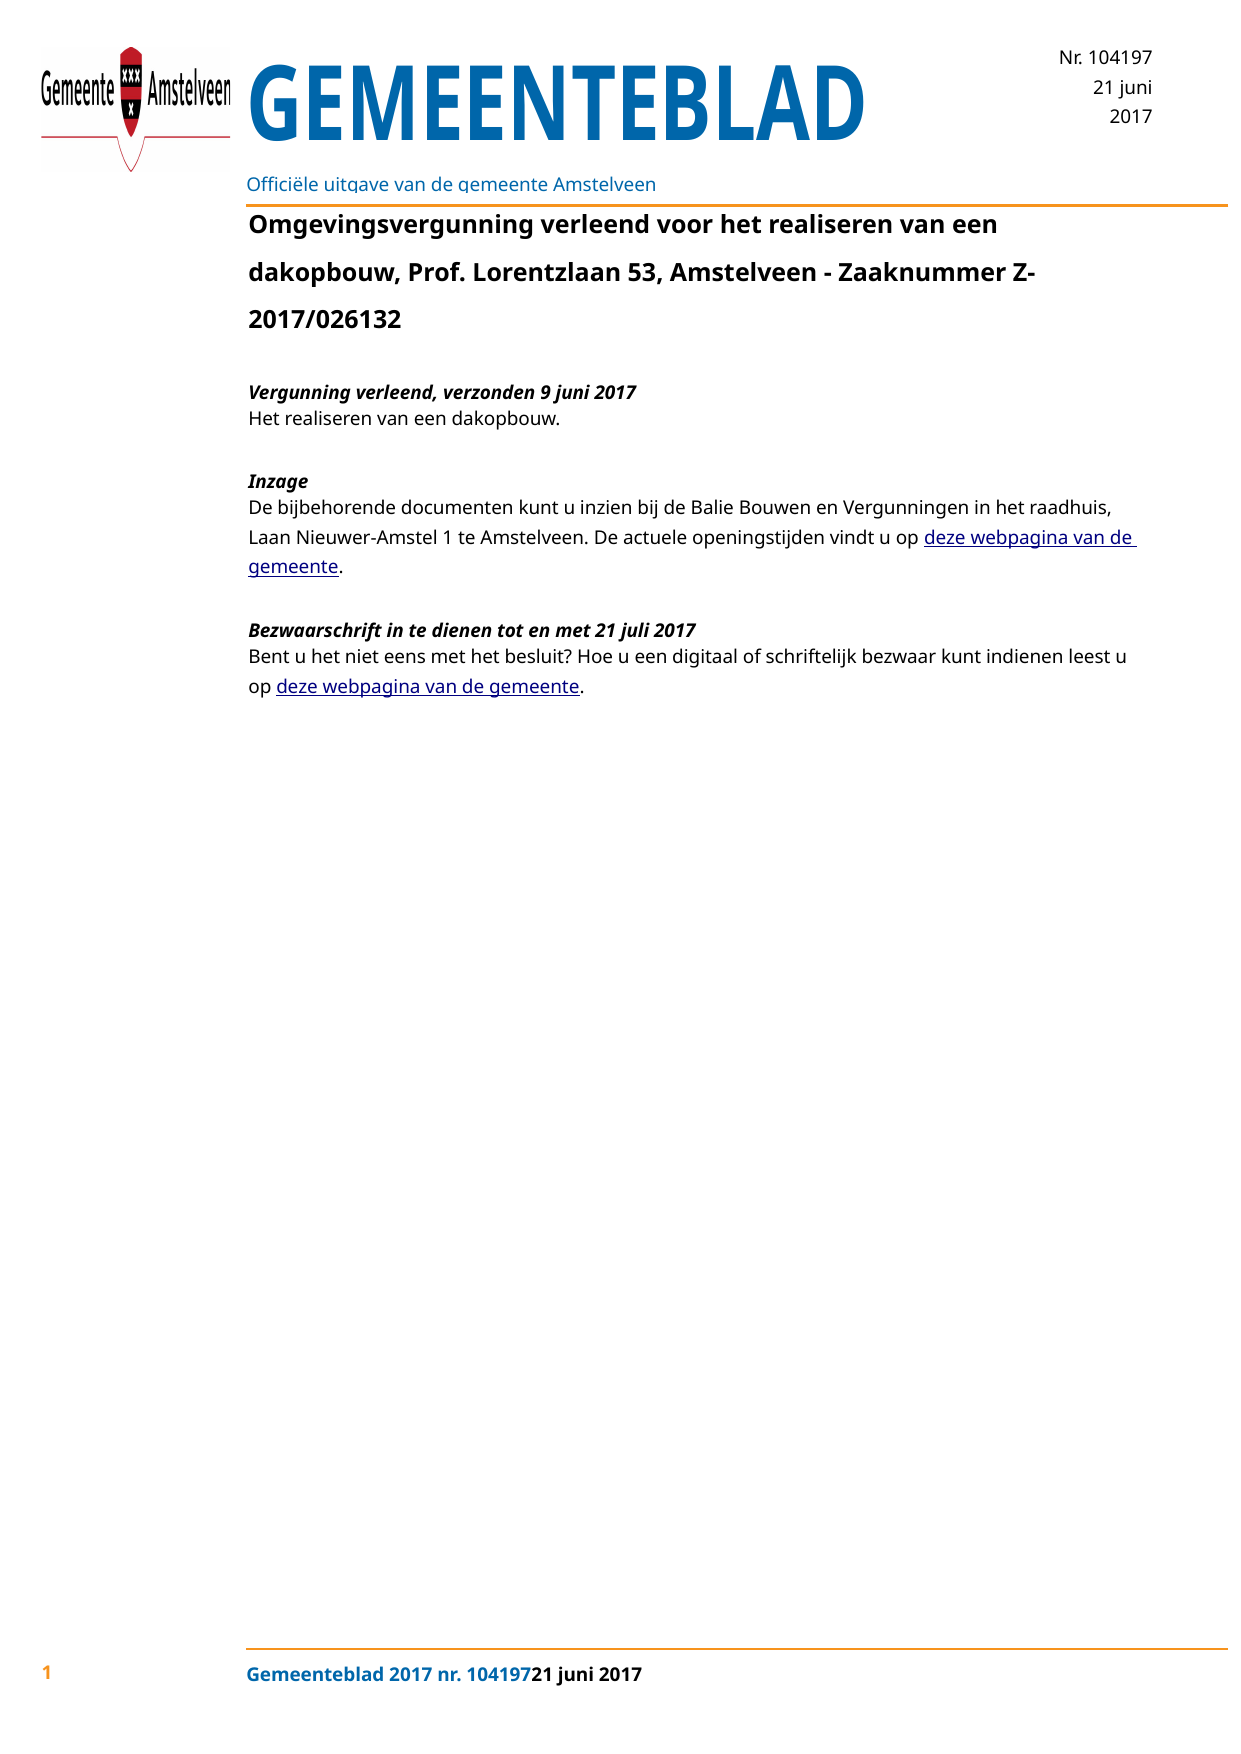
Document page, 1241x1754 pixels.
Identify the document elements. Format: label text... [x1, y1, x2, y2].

text Inzage [248, 469, 1152, 494]
text Vergunning verleend, verzonden 9 juni 2017 [248, 379, 1152, 405]
text Bezwaarschrift in te dienen tot en met 21 juli 2017 [248, 618, 1152, 643]
text De bijbehorende documenten kunt u inzien bij de Balie Bouwen en Vergunningen in het raadhuis, Laan Nieuwer-Amstel 1 te Amstelveen. De actuele openingstijden vindt u op deze webpagina van de gemeente. [248, 494, 1152, 579]
text Bent u het niet eens met het besluit? Hoe u een digitaal of schriftelijk bezwaar kunt indienen leest u op deze webpagina van de gemeente. [248, 643, 1152, 699]
text Omgevingsvergunning verleend voor het realiseren van een dakopbouw, Prof. Lorentzlaan 53, Amstelveen - Zaaknummer Z-2017/026132 [248, 207, 1152, 336]
picture [41, 47, 231, 172]
text Het realiseren van een dakopbouw. [248, 405, 1152, 431]
